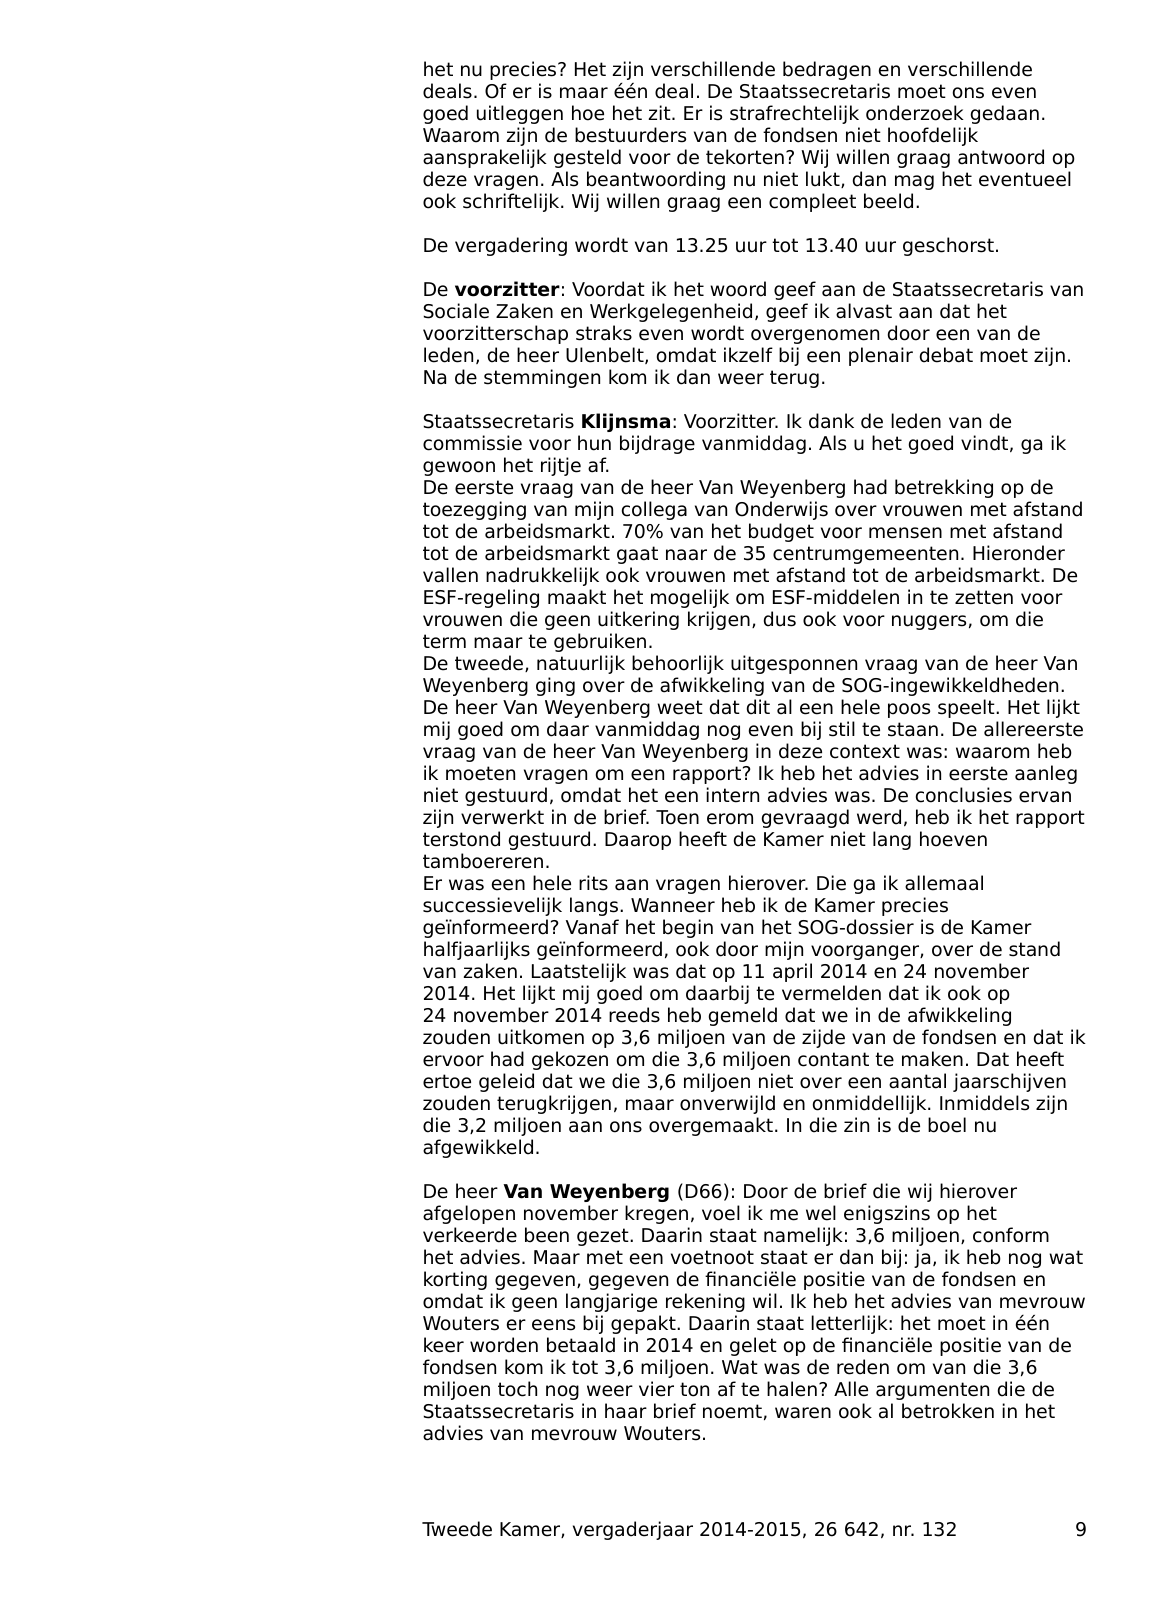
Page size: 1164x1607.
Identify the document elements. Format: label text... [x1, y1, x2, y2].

text Er was een hele rits aan vragen hierover. Die ga ik allemaal successievelijk langs. Wanneer heb ik de Kamer precies geïnformeerd? Vanaf het begin van het SOG-dossier is de Kamer halfjaarlijks geïnformeerd, ook door mijn voorganger, over de stand van zaken. Laatstelijk was dat op 11 april 2014 en 24 november 2014. Het lijkt mij goed om daarbij te vermelden dat ik ook op 24 november 2014 reeds heb gemeld dat we in de afwikkeling zouden uitkomen op 3,6 miljoen van de zijde van de fondsen en dat ik ervoor had gekozen om die 3,6 miljoen contant te maken. Dat heeft ertoe geleid dat we die 3,6 miljoen niet over een aantal jaarschijven zouden terugkrijgen, maar onverwijld en onmiddellijk. Inmiddels zijn die 3,2 miljoen aan ons overgemaakt. In die zin is de boel nu afgewikkeld. [422, 873, 1087, 1159]
text De eerste vraag van de heer Van Weyenberg had betrekking op de toezegging van mijn collega van Onderwijs over vrouwen met afstand tot de arbeidsmarkt. 70% van het budget voor mensen met afstand tot de arbeidsmarkt gaat naar de 35 centrumgemeenten. Hieronder vallen nadrukkelijk ook vrouwen met afstand tot de arbeidsmarkt. De ESF-regeling maakt het mogelijk om ESF-middelen in te zetten voor vrouwen die geen uitkering krijgen, dus ook voor nuggers, om die term maar te gebruiken. [422, 477, 1087, 653]
text De heer Van Weyenberg (D66): Door de brief die wij hierover afgelopen november kregen, voel ik me wel enigszins op het verkeerde been gezet. Daarin staat namelijk: 3,6 miljoen, conform het advies. Maar met een voetnoot staat er dan bij: ja, ik heb nog wat korting gegeven, gegeven de financiële positie van de fondsen en omdat ik geen langjarige rekening wil. Ik heb het advies van mevrouw Wouters er eens bij gepakt. Daarin staat letterlijk: het moet in één keer worden betaald in 2014 en gelet op de financiële positie van de fondsen kom ik tot 3,6 miljoen. Wat was de reden om van die 3,6 miljoen toch nog weer vier ton af te halen? Alle argumenten die de Staatssecretaris in haar brief noemt, waren ook al betrokken in het advies van mevrouw Wouters. [422, 1181, 1087, 1444]
text De voorzitter: Voordat ik het woord geef aan de Staatssecretaris van Sociale Zaken en Werkgelegenheid, geef ik alvast aan dat het voorzitterschap straks even wordt overgenomen door een van de leden, de heer Ulenbelt, omdat ikzelf bij een plenair debat moet zijn. Na de stemmingen kom ik dan weer terug. [422, 279, 1087, 389]
text het nu precies? Het zijn verschillende bedragen en verschillende deals. Of er is maar één deal. De Staatssecretaris moet ons even goed uitleggen hoe het zit. Er is strafrechtelijk onderzoek gedaan. Waarom zijn de bestuurders van de fondsen niet hoofdelijk aansprakelijk gesteld voor de tekorten? Wij willen graag antwoord op deze vragen. Als beantwoording nu niet lukt, dan mag het eventueel ook schriftelijk. Wij willen graag een compleet beeld. [422, 59, 1087, 213]
text Staatssecretaris Klijnsma: Voorzitter. Ik dank de leden van de commissie voor hun bijdrage vanmiddag. Als u het goed vindt, ga ik gewoon het rijtje af. [422, 411, 1087, 477]
text De vergadering wordt van 13.25 uur tot 13.40 uur geschorst. [422, 235, 1087, 257]
text De tweede, natuurlijk behoorlijk uitgesponnen vraag van de heer Van Weyenberg ging over de afwikkeling van de SOG-ingewikkeldheden. De heer Van Weyenberg weet dat dit al een hele poos speelt. Het lijkt mij goed om daar vanmiddag nog even bij stil te staan. De allereerste vraag van de heer Van Weyenberg in deze context was: waarom heb ik moeten vragen om een rapport? Ik heb het advies in eerste aanleg niet gestuurd, omdat het een intern advies was. De conclusies ervan zijn verwerkt in de brief. Toen erom gevraagd werd, heb ik het rapport terstond gestuurd. Daarop heeft de Kamer niet lang hoeven tamboereren. [422, 653, 1087, 873]
